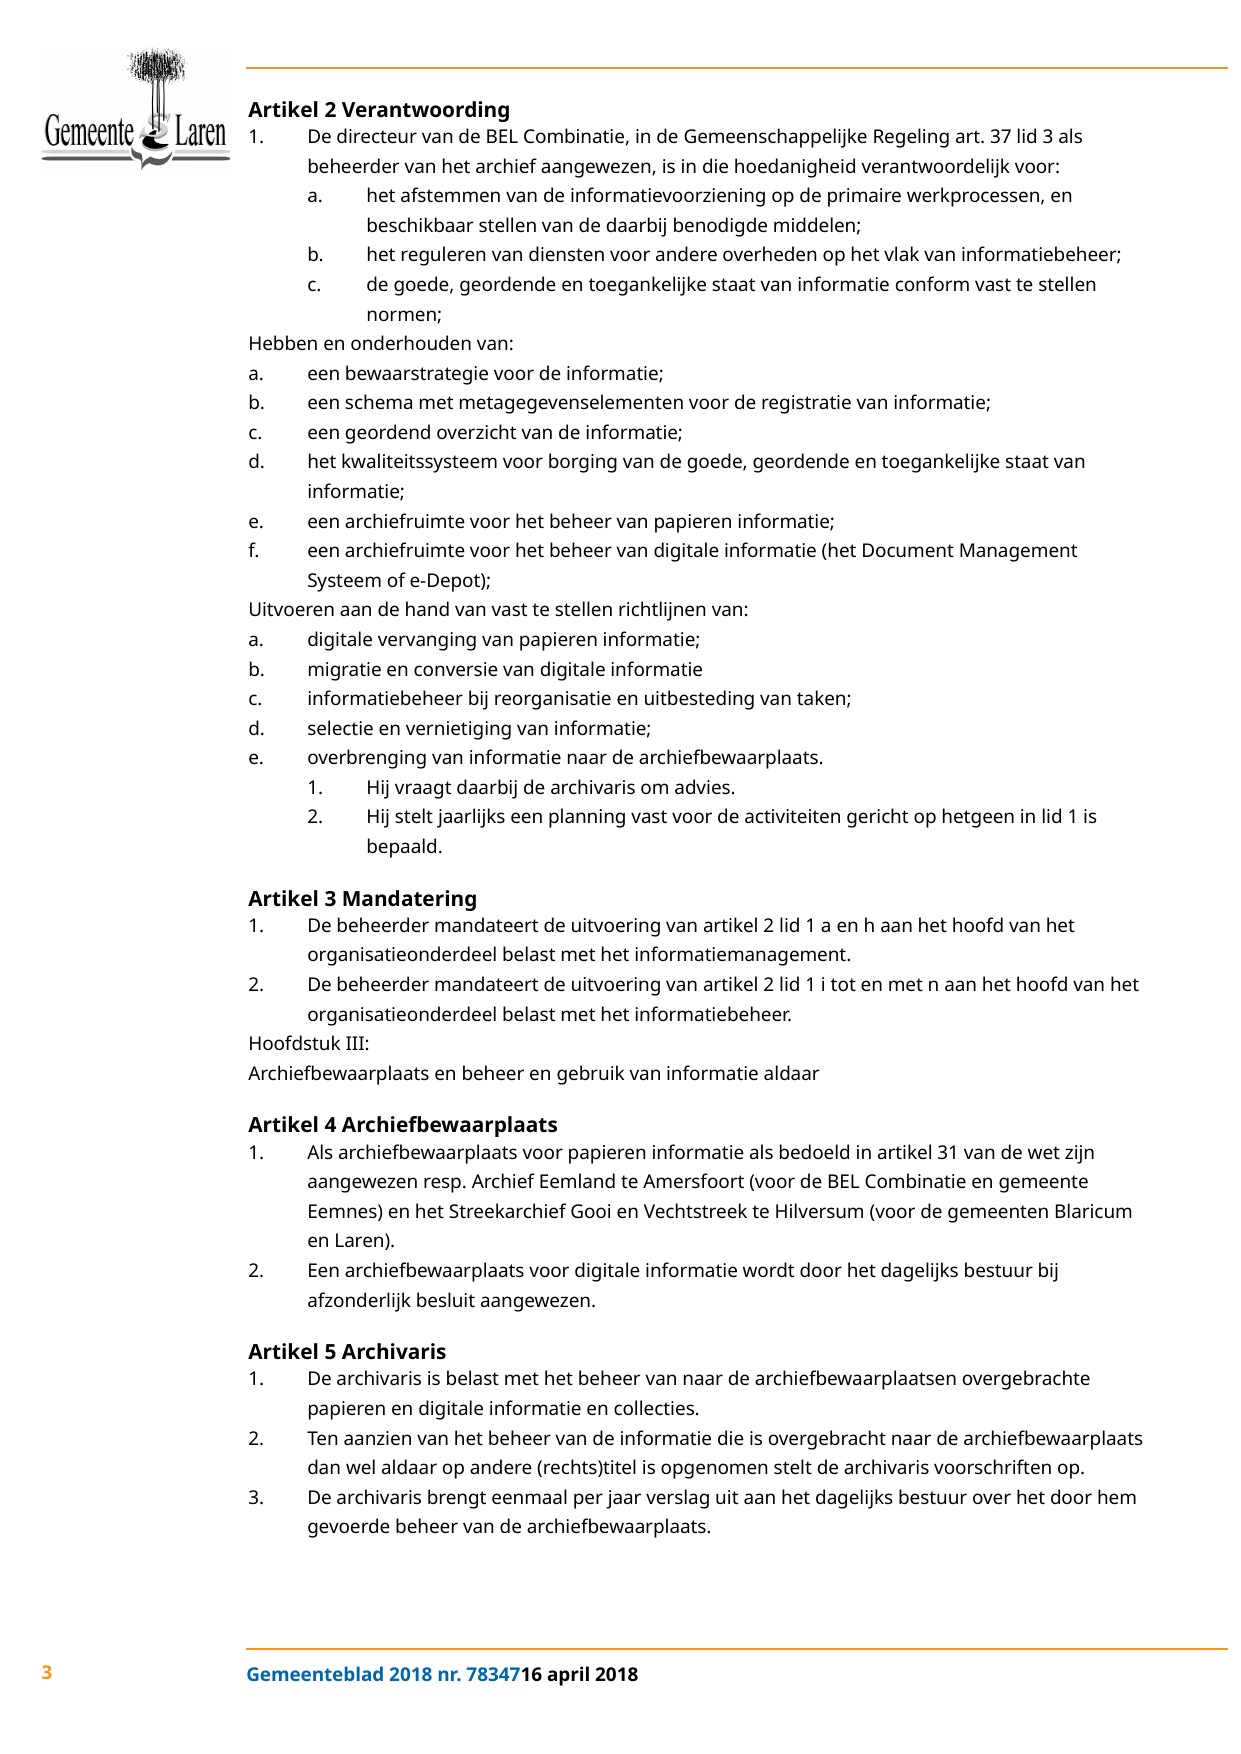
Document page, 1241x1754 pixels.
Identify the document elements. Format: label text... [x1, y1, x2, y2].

list informatiebeheer bij reorganisatie en uitbesteding van taken; [248, 685, 1152, 711]
list De directeur van de BEL Combinatie, in de Gemeenschappelijke Regeling art. 37 lid 3 als beheerder van het archief aangewezen, is in die hoedanigheid verantwoordelijk voor: [248, 123, 1152, 178]
list Ten aanzien van het beheer van de informatie die is overgebracht naar de archiefbewaarplaats dan wel aldaar op andere (rechts)titel is opgenomen stelt de archivaris voorschriften op. [248, 1425, 1152, 1480]
list een schema met metagegevenselementen voor de registratie van informatie; [248, 389, 1152, 415]
list het afstemmen van de informatievoorziening op de primaire werkprocessen, en beschikbaar stellen van de daarbij benodigde middelen; [307, 182, 1152, 238]
list een geordend overzicht van de informatie; [248, 419, 1152, 445]
list migratie en conversie van digitale informatie [248, 656, 1152, 681]
list het kwaliteitssysteem voor borging van de goede, geordende en toegankelijke staat van informatie; [248, 449, 1152, 504]
list de goede, geordende en toegankelijke staat van informatie conform vast te stellen normen; [307, 271, 1152, 326]
list De beheerder mandateert de uitvoering van artikel 2 lid 1 a en h aan het hoofd van het organisatieonderdeel belast met het informatiemanagement. [248, 912, 1152, 967]
text Artikel 2 Verantwoording [248, 95, 1152, 123]
list Een archiefbewaarplaats voor digitale informatie wordt door het dagelijks bestuur bij afzonderlijk besluit aangewezen. [248, 1257, 1152, 1312]
list De archivaris is belast met het beheer van naar de archiefbewaarplaatsen overgebrachte papieren en digitale informatie en collecties. [248, 1366, 1152, 1421]
list het reguleren van diensten voor andere overheden op het vlak van informatiebeheer; [307, 242, 1152, 267]
list digitale vervanging van papieren informatie; [248, 626, 1152, 652]
list De beheerder mandateert de uitvoering van artikel 2 lid 1 i tot en met n aan het hoofd van het organisatieonderdeel belast met het informatiebeheer. [248, 971, 1152, 1027]
list een archiefruimte voor het beheer van papieren informatie; [248, 508, 1152, 533]
text Artikel 5 Archivaris [248, 1337, 1152, 1366]
list Hij stelt jaarlijks een planning vast voor de activiteiten gericht op hetgeen in lid 1 is bepaald. [307, 804, 1152, 859]
text Uitvoeren aan de hand van vast te stellen richtlijnen van: [248, 597, 1152, 622]
text Hoofdstuk III: [248, 1030, 1152, 1056]
list Hij vraagt daarbij de archivaris om advies. [307, 774, 1152, 800]
list selectie en vernietiging van informatie; [248, 715, 1152, 741]
text Artikel 4 Archiefbewaarplaats [248, 1110, 1152, 1139]
list een archiefruimte voor het beheer van digitale informatie (het Document Management Systeem of e-Depot); [248, 537, 1152, 593]
list overbrenging van informatie naar de archiefbewaarplaats. [248, 744, 1152, 770]
list Als archiefbewaarplaats voor papieren informatie als bedoeld in artikel 31 van de wet zijn aangewezen resp. Archief Eemland te Amersfoort (voor de BEL Combinatie en gemeente Eemnes) en het Streekarchief Gooi en Vechtstreek te Hilversum (voor de gemeenten Blaricum en Laren). [248, 1139, 1152, 1253]
text Artikel 3 Mandatering [248, 884, 1152, 912]
list een bewaarstrategie voor de informatie; [248, 360, 1152, 386]
text Archiefbewaarplaats en beheer en gebruik van informatie aldaar [248, 1060, 1152, 1086]
picture [41, 47, 231, 172]
text Hebben en onderhouden van: [248, 330, 1152, 356]
list De archivaris brengt eenmaal per jaar verslag uit aan het dagelijks bestuur over het door hem gevoerde beheer van de archiefbewaarplaats. [248, 1484, 1152, 1539]
